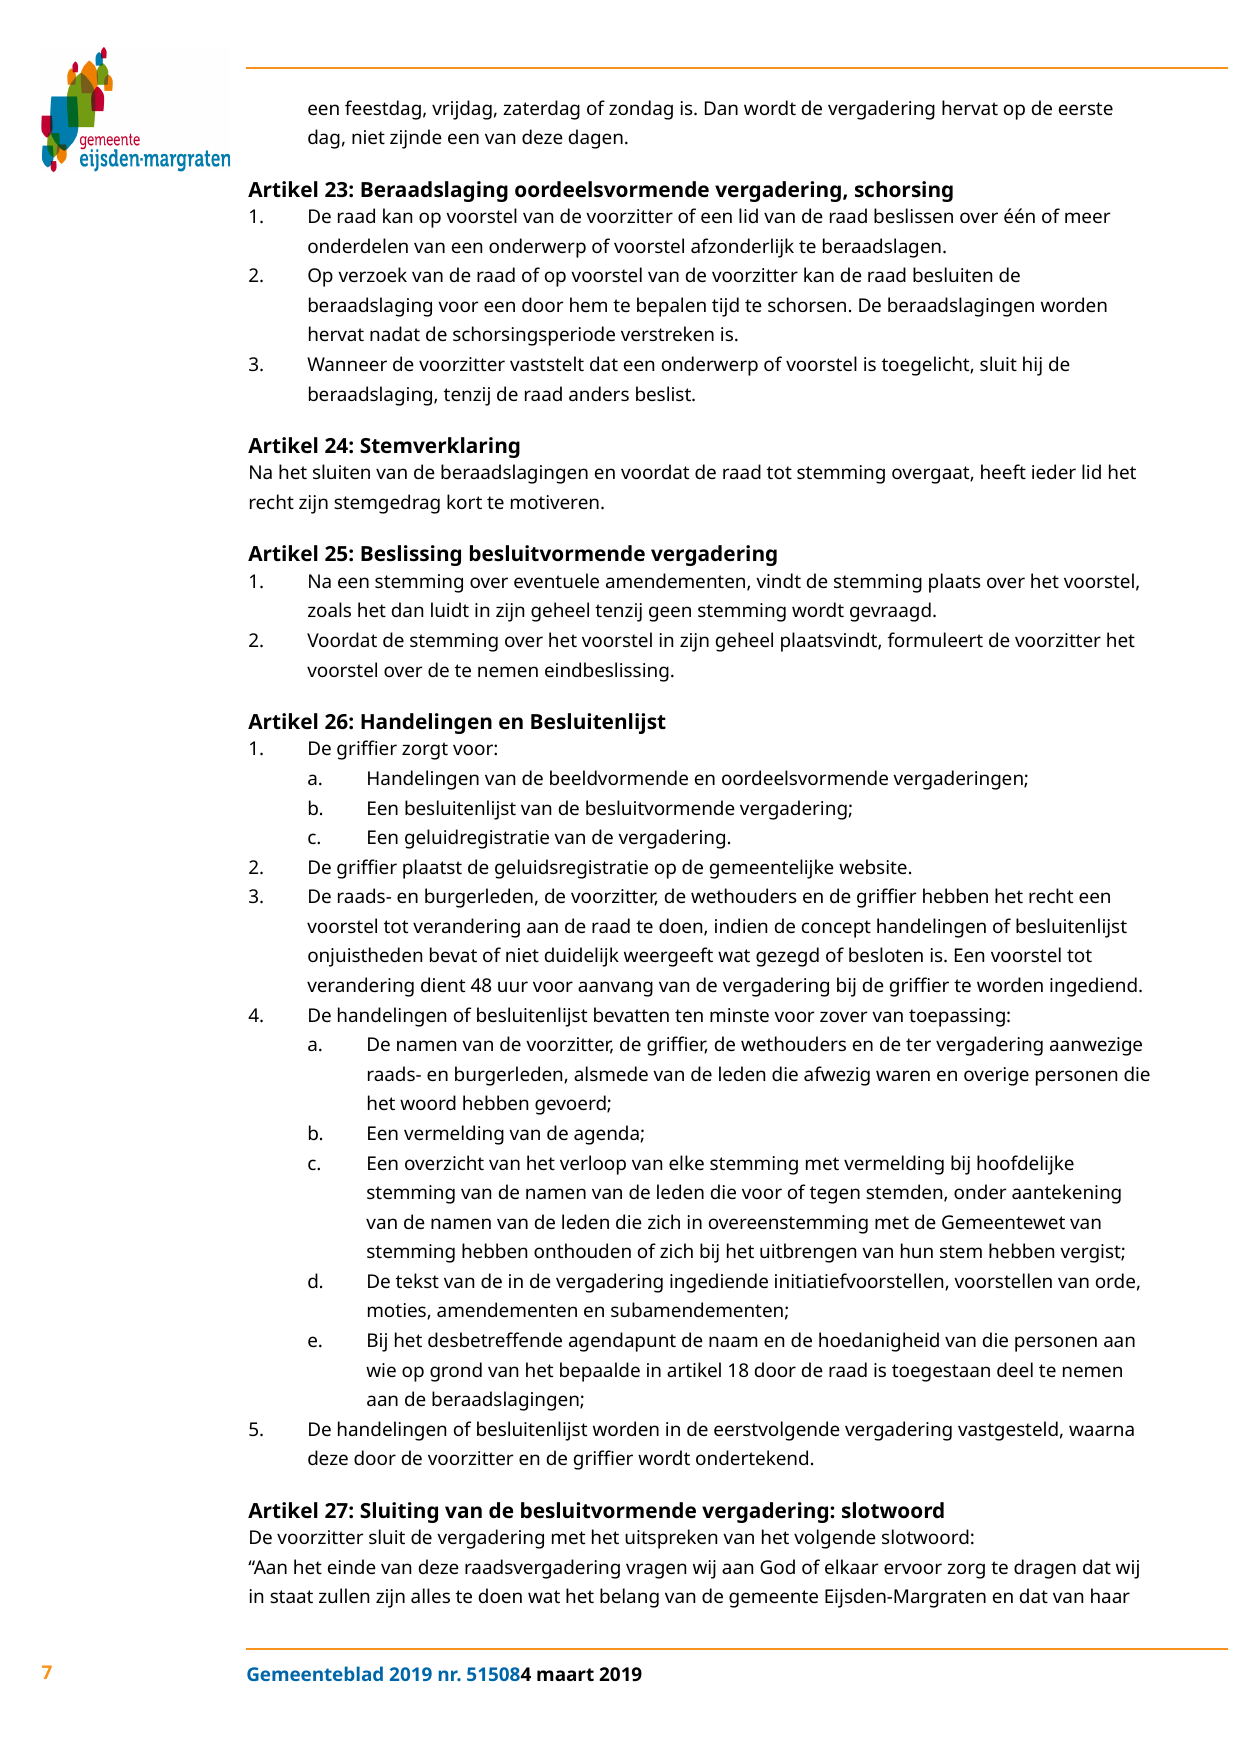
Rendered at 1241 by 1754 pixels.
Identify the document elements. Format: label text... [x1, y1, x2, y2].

list Handelingen van de beeldvormende en oordeelsvormende vergaderingen; [307, 765, 1152, 791]
text Artikel 26: Handelingen en Besluitenlijst [248, 707, 1152, 736]
list een feestdag, vrijdag, zaterdag of zondag is. Dan wordt de vergadering hervat op de eerste dag, niet zijnde een van deze dagen. [248, 95, 1152, 150]
list De griffier plaatst de geluidsregistratie op de gemeentelijke website. [248, 854, 1152, 880]
text Artikel 25: Beslissing besluitvormende vergadering [248, 539, 1152, 568]
text Na het sluiten van de beraadslagingen en voordat de raad tot stemming overgaat, heeft ieder lid het recht zijn stemgedrag kort te motiveren. [248, 459, 1152, 515]
text De voorzitter sluit de vergadering met het uitspreken van het volgende slotwoord: [248, 1524, 1152, 1550]
list Wanneer de voorzitter vaststelt dat een onderwerp of voorstel is toegelicht, sluit hij de beraadslaging, tenzij de raad anders beslist. [248, 351, 1152, 406]
list De handelingen of besluitenlijst bevatten ten minste voor zover van toepassing: [248, 1002, 1152, 1028]
picture [41, 47, 231, 172]
text Artikel 27: Sluiting van de besluitvormende vergadering: slotwoord [248, 1496, 1152, 1524]
text “Aan het einde van deze raadsvergadering vragen wij aan God of elkaar ervoor zorg te dragen dat wij in staat zullen zijn alles te doen wat het belang van de gemeente Eijsden-Margraten en dat van haar [248, 1554, 1152, 1609]
text Artikel 24: Stemverklaring [248, 431, 1152, 459]
list Na een stemming over eventuele amendementen, vindt de stemming plaats over het voorstel, zoals het dan luidt in zijn geheel tenzij geen stemming wordt gevraagd. [248, 568, 1152, 623]
list De handelingen of besluitenlijst worden in de eerstvolgende vergadering vastgesteld, waarna deze door de voorzitter en de griffier wordt ondertekend. [248, 1416, 1152, 1471]
list Bij het desbetreffende agendapunt de naam en de hoedanigheid van die personen aan wie op grond van het bepaalde in artikel 18 door de raad is toegestaan deel te nemen aan de beraadslagingen; [307, 1327, 1152, 1412]
list De tekst van de in de vergadering ingediende initiatiefvoorstellen, voorstellen van orde, moties, amendementen en subamendementen; [307, 1268, 1152, 1323]
list Voordat de stemming over het voorstel in zijn geheel plaatsvindt, formuleert de voorzitter het voorstel over de te nemen eindbeslissing. [248, 627, 1152, 682]
list Op verzoek van de raad of op voorstel van de voorzitter kan de raad besluiten de beraadslaging voor een door hem te bepalen tijd te schorsen. De beraadslagingen worden hervat nadat de schorsingsperiode verstreken is. [248, 262, 1152, 347]
list De raad kan op voorstel van de voorzitter of een lid van de raad beslissen over één of meer onderdelen van een onderwerp of voorstel afzonderlijk te beraadslagen. [248, 203, 1152, 258]
text Artikel 23: Beraadslaging oordeelsvormende vergadering, schorsing [248, 175, 1152, 203]
list Een overzicht van het verloop van elke stemming met vermelding bij hoofdelijke stemming van de namen van de leden die voor of tegen stemden, onder aantekening van de namen van de leden die zich in overeenstemming met de Gemeentewet van stemming hebben onthouden of zich bij het uitbrengen van hun stem hebben vergist; [307, 1150, 1152, 1264]
list De griffier zorgt voor: [248, 736, 1152, 761]
list De raads- en burgerleden, de voorzitter, de wethouders en de griffier hebben het recht een voorstel tot verandering aan de raad te doen, indien de concept handelingen of besluitenlijst onjuistheden bevat of niet duidelijk weergeeft wat gezegd of besloten is. Een voorstel tot verandering dient 48 uur voor aanvang van de vergadering bij de griffier te worden ingediend. [248, 883, 1152, 998]
list De namen van de voorzitter, de griffier, de wethouders en de ter vergadering aanwezige raads- en burgerleden, alsmede van de leden die afwezig waren en overige personen die het woord hebben gevoerd; [307, 1031, 1152, 1116]
list Een geluidregistratie van de vergadering. [307, 824, 1152, 850]
list Een besluitenlijst van de besluitvormende vergadering; [307, 795, 1152, 821]
list Een vermelding van de agenda; [307, 1120, 1152, 1146]
